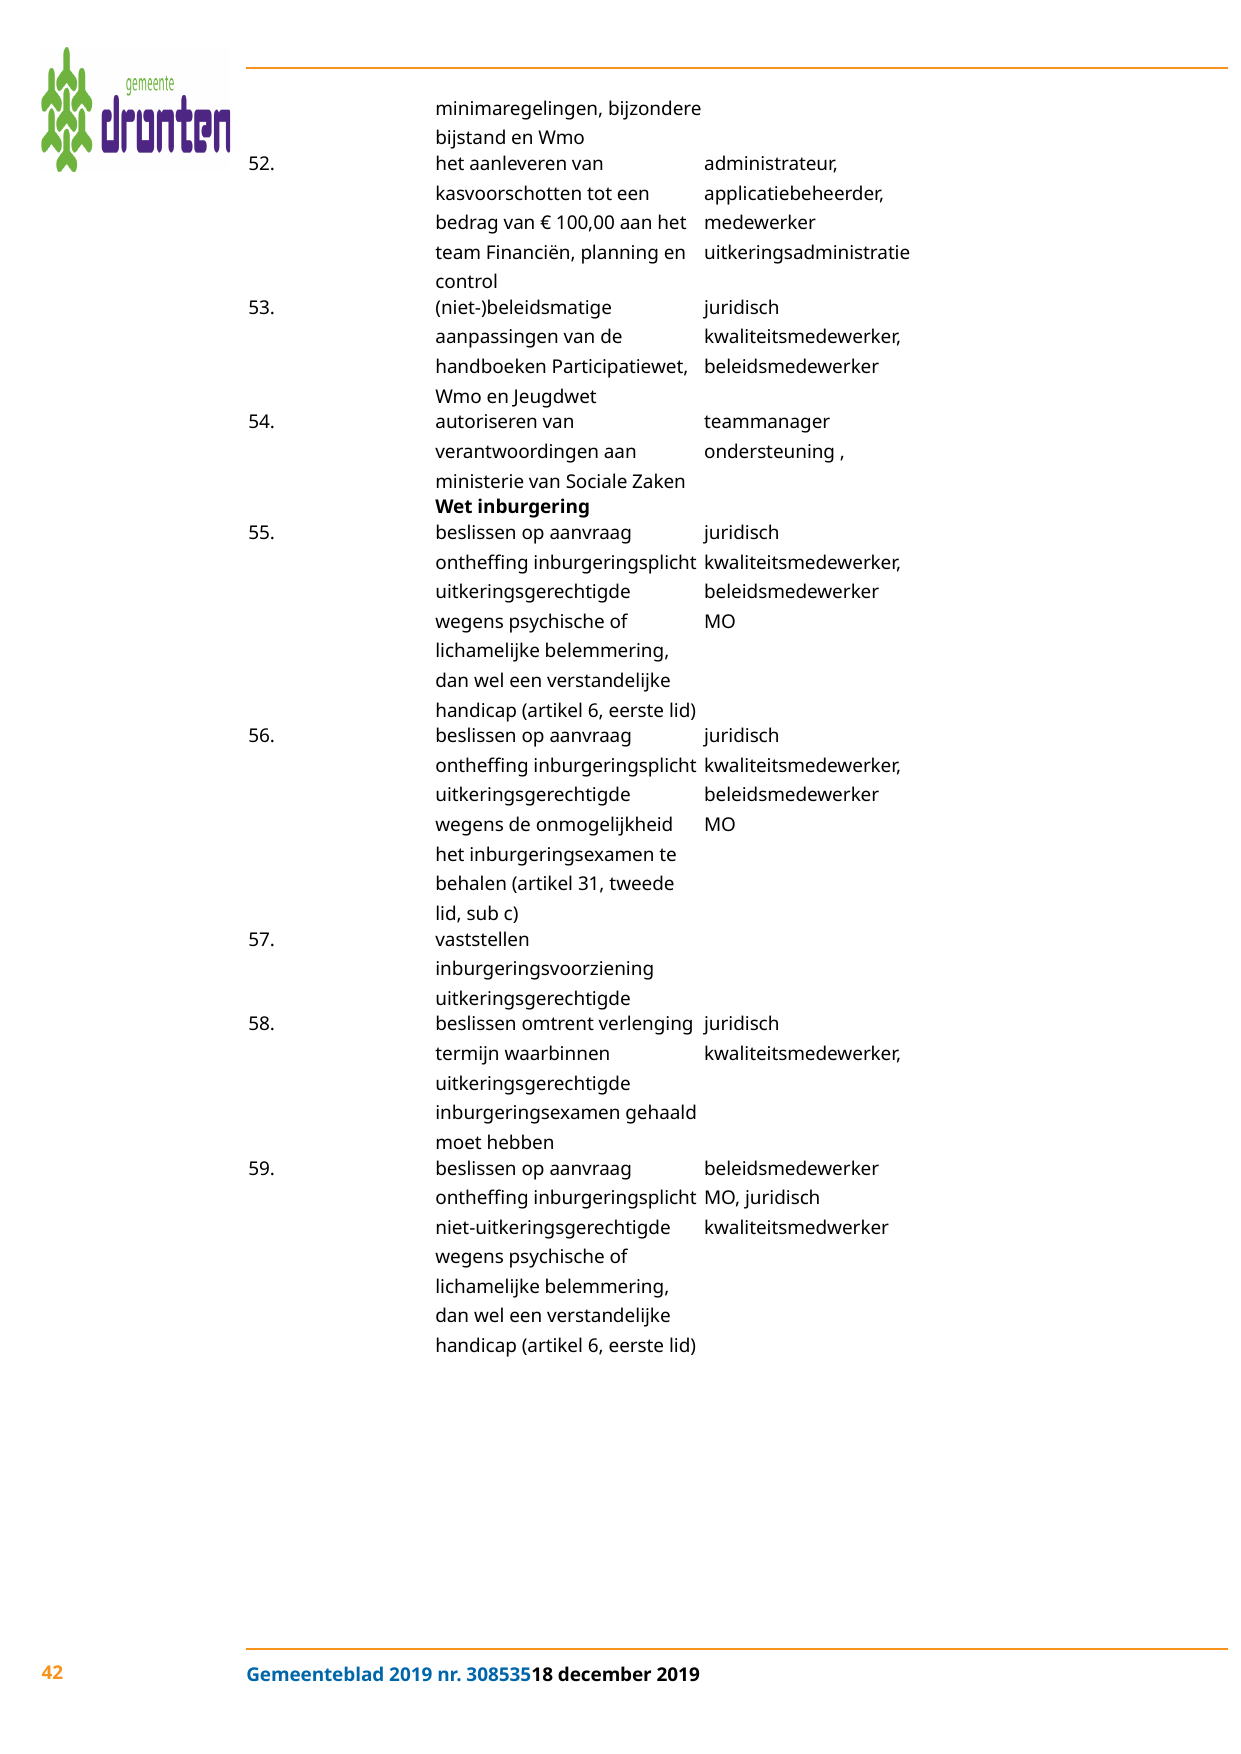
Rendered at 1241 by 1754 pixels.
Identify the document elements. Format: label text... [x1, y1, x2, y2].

table_cell beleidsmedewerker MO, juridisch kwaliteitsmedwerker [704, 1155, 916, 1594]
table_cell [916, 519, 1152, 722]
table_cell [916, 294, 1152, 409]
table_cell [916, 926, 1152, 1011]
table_cell beslissen op aanvraag ontheffing inburgeringsplicht niet-uitkeringsgerechtigde wegens psychische of lichamelijke belemmering, dan wel een verstandelijke handicap (artikel 6, eerste lid) [435, 1155, 704, 1594]
table_cell administrateur, applicatiebeheerder, medewerker uitkeringsadministratie [704, 150, 916, 294]
table_cell [916, 95, 1152, 150]
table_cell het aanleveren van kasvoorschotten tot een bedrag van € 100,00 aan het team Financiën, planning en control [435, 150, 704, 294]
table_cell Wet inburgering [435, 494, 1152, 519]
table_cell 54. [248, 409, 435, 493]
table_cell [704, 95, 916, 150]
table_cell [916, 1155, 1152, 1594]
table_cell [704, 926, 916, 1011]
table_cell 55. [248, 519, 435, 722]
table_cell minimaregelingen, bijzondere bijstand en Wmo [435, 95, 704, 150]
table_cell vaststellen inburgeringsvoorziening uitkeringsgerechtigde [435, 926, 704, 1011]
table_cell [916, 150, 1152, 294]
table_cell [916, 409, 1152, 493]
table_cell [248, 494, 435, 519]
table_cell 57. [248, 926, 435, 1011]
table_cell juridisch kwaliteitsmedewerker, beleidsmedewerker [704, 294, 916, 409]
table_cell [916, 723, 1152, 926]
table_cell 58. [248, 1011, 435, 1155]
table_cell beslissen op aanvraag ontheffing inburgeringsplicht uitkeringsgerechtigde wegens psychische of lichamelijke belemmering, dan wel een verstandelijke handicap (artikel 6, eerste lid) [435, 519, 704, 722]
table_cell 56. [248, 723, 435, 926]
table_cell [248, 95, 435, 150]
table_cell (niet-)beleidsmatige aanpassingen van de handboeken Participatiewet, Wmo en Jeugdwet [435, 294, 704, 409]
table_cell autoriseren van verantwoordingen aan ministerie van Sociale Zaken [435, 409, 704, 493]
table_cell [916, 1011, 1152, 1155]
table_cell beslissen omtrent verlenging termijn waarbinnen uitkeringsgerechtigde inburgeringsexamen gehaald moet hebben [435, 1011, 704, 1155]
table_cell teammanager ondersteuning , [704, 409, 916, 493]
table_cell 59. [248, 1155, 435, 1594]
picture [41, 47, 231, 172]
table_cell juridisch kwaliteitsmedewerker, beleidsmedewerker MO [704, 519, 916, 722]
table_cell juridisch kwaliteitsmedewerker, beleidsmedewerker MO [704, 723, 916, 926]
table_cell 52. [248, 150, 435, 294]
table_cell 53. [248, 294, 435, 409]
table_cell beslissen op aanvraag ontheffing inburgeringsplicht uitkeringsgerechtigde wegens de onmogelijkheid het inburgeringsexamen te behalen (artikel 31, tweede lid, sub c) [435, 723, 704, 926]
table_cell juridisch kwaliteitsmedewerker, [704, 1011, 916, 1155]
